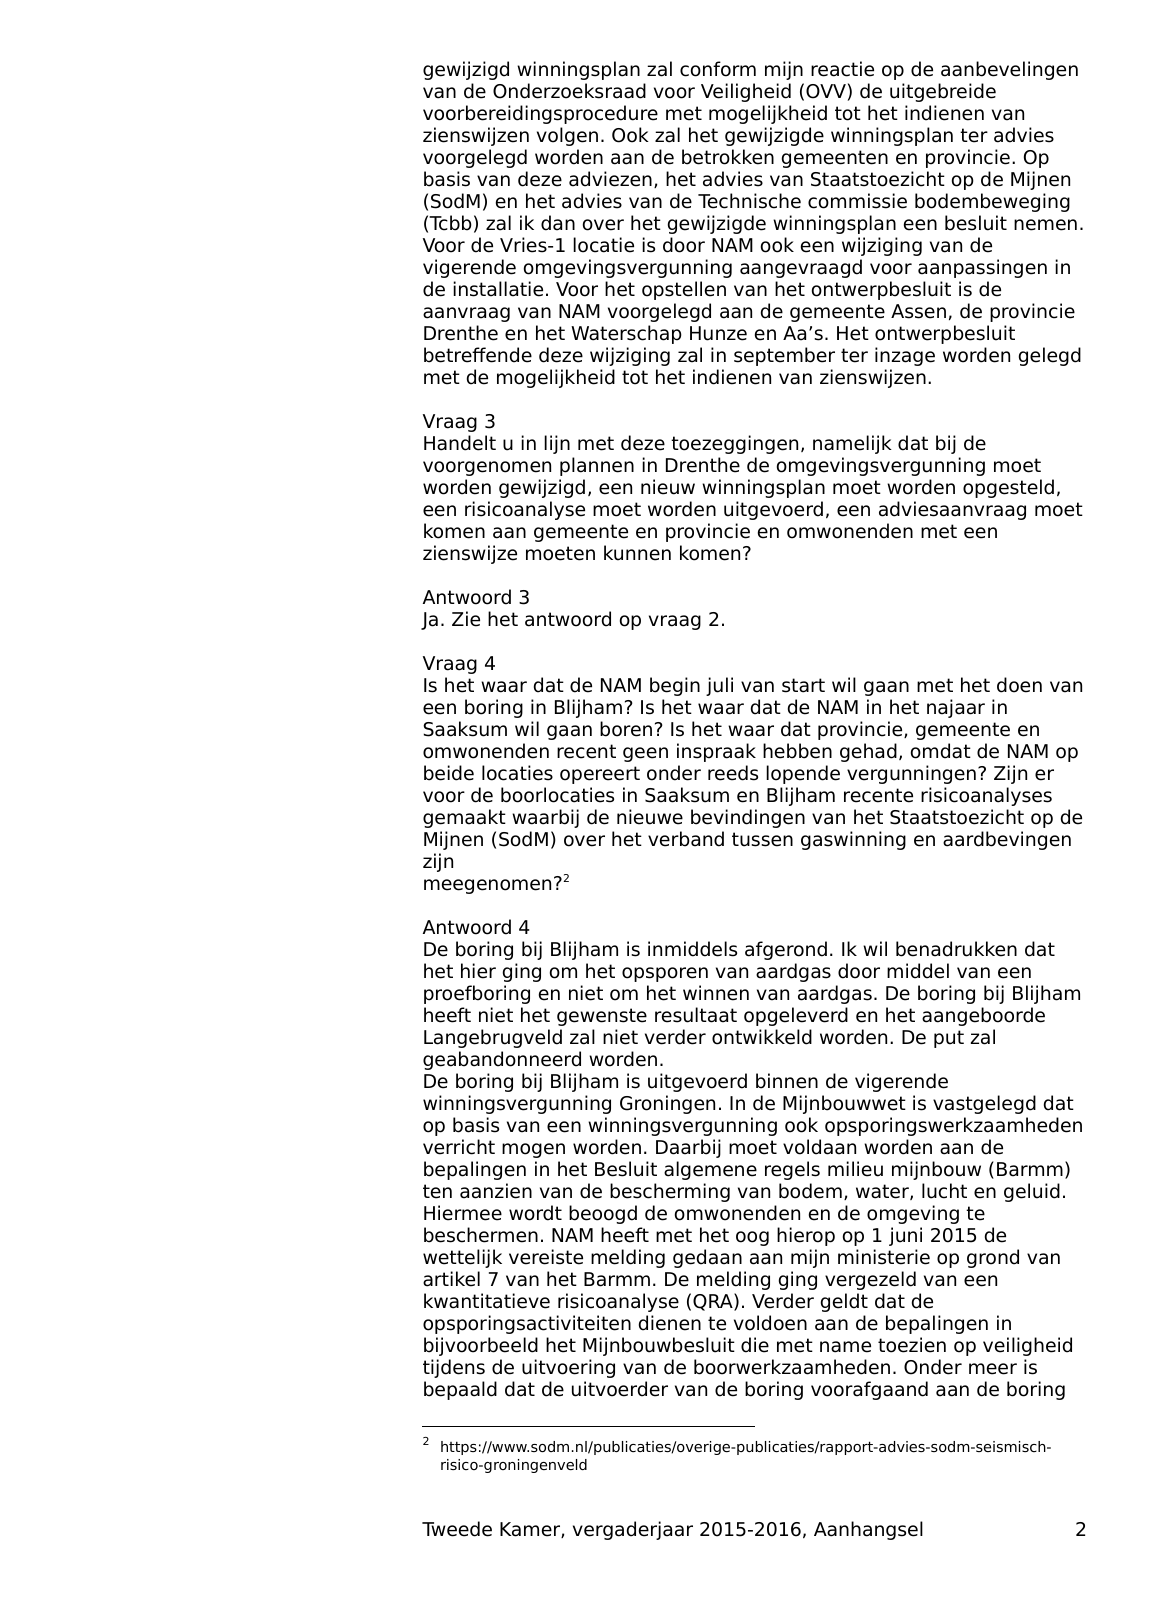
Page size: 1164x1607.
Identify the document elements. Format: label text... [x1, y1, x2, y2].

text Ja. Zie het antwoord op vraag 2. [422, 609, 1087, 631]
text De boring bij Blijham is inmiddels afgerond. Ik wil benadrukken dat het hier ging om het opsporen van aardgas door middel van een proefboring en niet om het winnen van aardgas. De boring bij Blijham heeft niet het gewenste resultaat opgeleverd en het aangeboorde Langebrugveld zal niet verder ontwikkeld worden. De put zal geabandonneerd worden. [422, 939, 1087, 1071]
text meegenomen? [422, 873, 1087, 895]
text https://www.sodm.nl/publicaties/overige-publicaties/rapport-advies-sodm-seismisch-risico-groningenveld [422, 1435, 1087, 1474]
text Vraag 4 [422, 653, 1087, 675]
text De boring bij Blijham is uitgevoerd binnen de vigerende winningsvergunning Groningen. In de Mijnbouwwet is vastgelegd dat op basis van een winningsvergunning ook opsporingswerkzaamheden verricht mogen worden. Daarbij moet voldaan worden aan de bepalingen in het Besluit algemene regels milieu mijnbouw (Barmm) ten aanzien van de bescherming van bodem, water, lucht en geluid. Hiermee wordt beoogd de omwonenden en de omgeving te beschermen. NAM heeft met het oog hierop op 1 juni 2015 de wettelijk vereiste melding gedaan aan mijn ministerie op grond van artikel 7 van het Barmm. De melding ging vergezeld van een kwantitatieve risicoanalyse (QRA). Verder geldt dat de opsporingsactiviteiten dienen te voldoen aan de bepalingen in bijvoorbeeld het Mijnbouwbesluit die met name toezien op veiligheid tijdens de uitvoering van de boorwerkzaamheden. Onder meer is bepaald dat de uitvoerder van de boring voorafgaand aan de boring [422, 1071, 1087, 1401]
text Is het waar dat de NAM begin juli van start wil gaan met het doen van een boring in Blijham? Is het waar dat de NAM in het najaar in Saaksum wil gaan boren? Is het waar dat provincie, gemeente en omwonenden recent geen inspraak hebben gehad, omdat de NAM op beide locaties opereert onder reeds lopende vergunningen? Zijn er voor de boorlocaties in Saaksum en Blijham recente risicoanalyses gemaakt waarbij de nieuwe bevindingen van het Staatstoezicht op de Mijnen (SodM) over het verband tussen gaswinning en aardbevingen zijn [422, 675, 1087, 873]
text Antwoord 4 [422, 917, 1087, 939]
text gewijzigd winningsplan zal conform mijn reactie op de aanbevelingen van de Onderzoeksraad voor Veiligheid (OVV) de uitgebreide voorbereidingsprocedure met mogelijkheid tot het indienen van zienswijzen volgen. Ook zal het gewijzigde winningsplan ter advies voorgelegd worden aan de betrokken gemeenten en provincie. Op basis van deze adviezen, het advies van Staatstoezicht op de Mijnen (SodM) en het advies van de Technische commissie bodembeweging (Tcbb) zal ik dan over het gewijzigde winningsplan een besluit nemen. [422, 59, 1087, 235]
text Voor de Vries-1 locatie is door NAM ook een wijziging van de vigerende omgevingsvergunning aangevraagd voor aanpassingen in de installatie. Voor het opstellen van het ontwerpbesluit is de aanvraag van NAM voorgelegd aan de gemeente Assen, de provincie Drenthe en het Waterschap Hunze en Aa’s. Het ontwerpbesluit betreffende deze wijziging zal in september ter inzage worden gelegd met de mogelijkheid tot het indienen van zienswijzen. [422, 235, 1087, 389]
text Handelt u in lijn met deze toezeggingen, namelijk dat bij de voorgenomen plannen in Drenthe de omgevingsvergunning moet worden gewijzigd, een nieuw winningsplan moet worden opgesteld, een risicoanalyse moet worden uitgevoerd, een adviesaanvraag moet komen aan gemeente en provincie en omwonenden met een zienswijze moeten kunnen komen? [422, 433, 1087, 565]
text Vraag 3 [422, 411, 1087, 433]
text Antwoord 3 [422, 587, 1087, 609]
